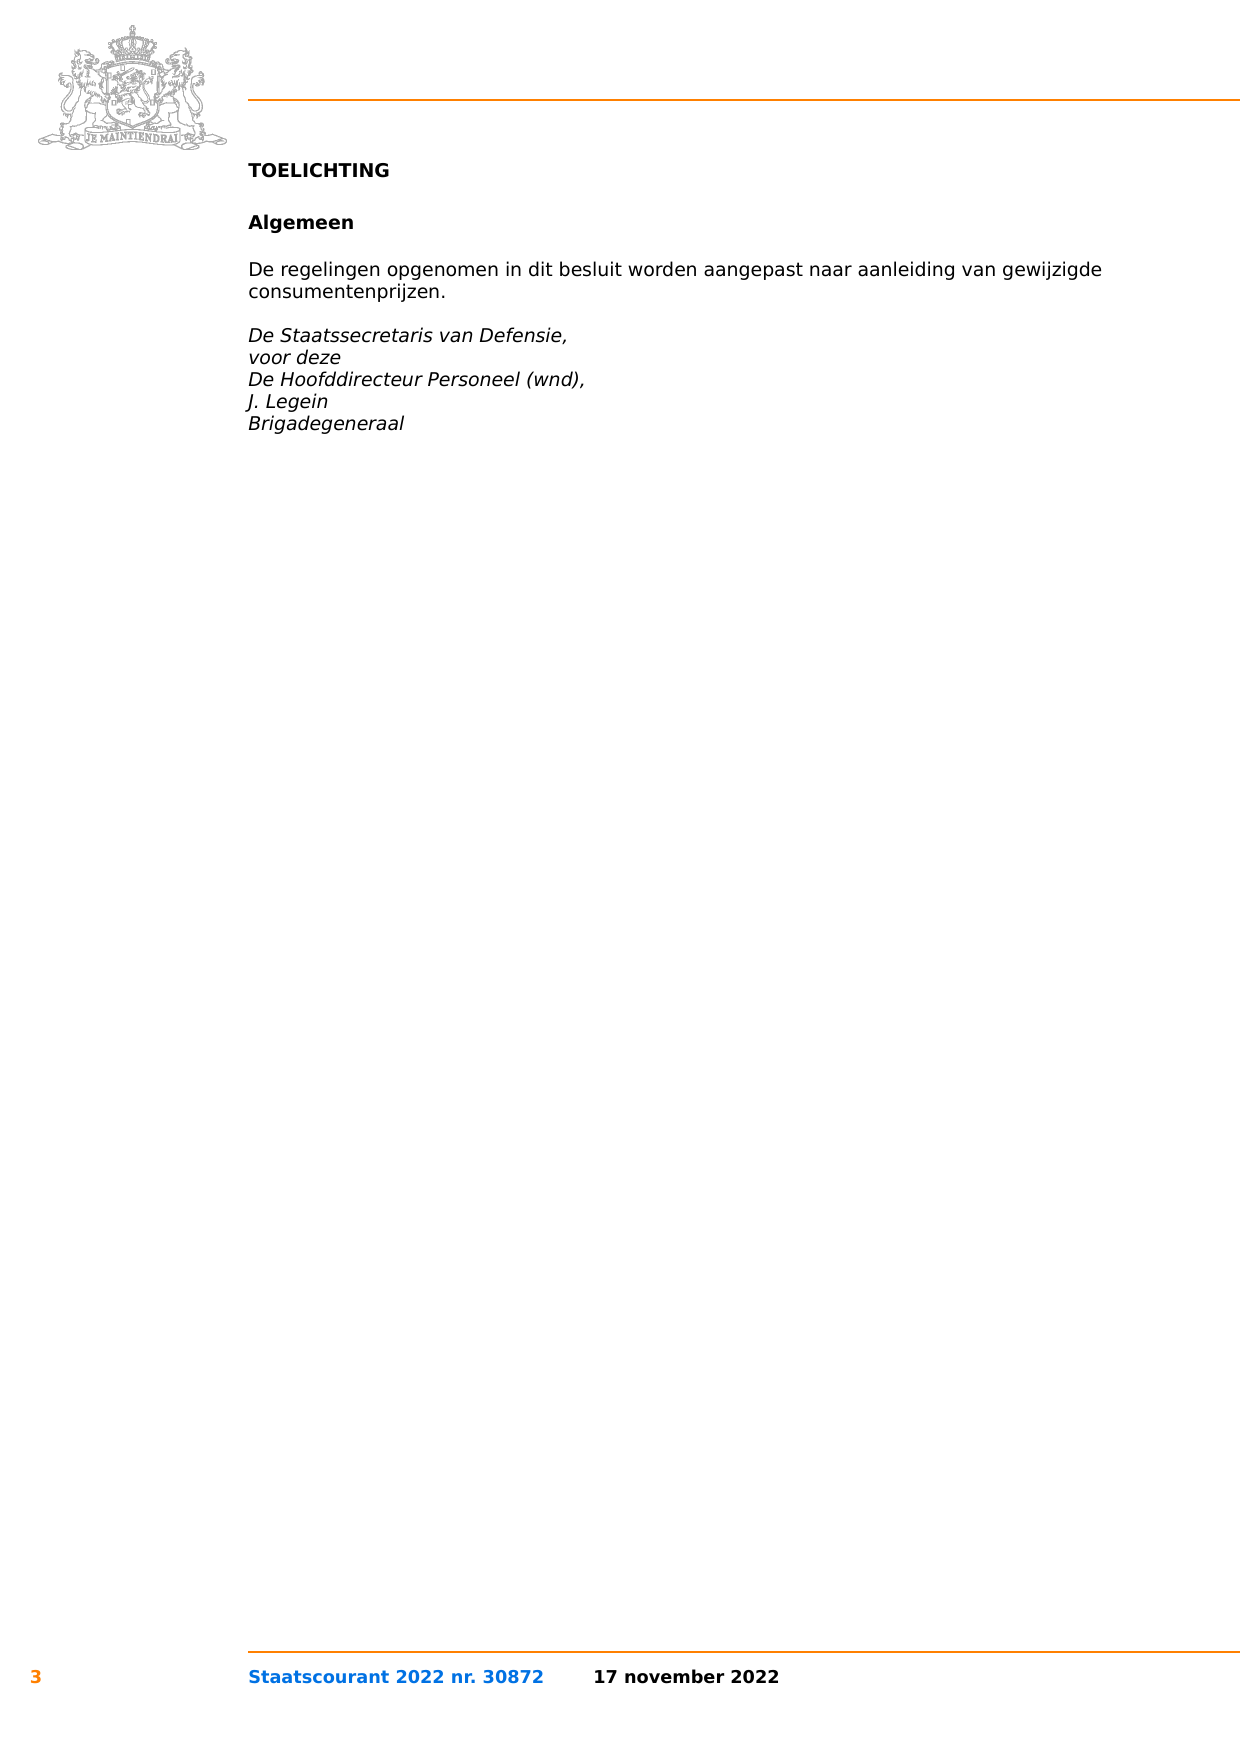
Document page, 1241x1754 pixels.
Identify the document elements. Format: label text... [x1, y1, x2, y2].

text De regelingen opgenomen in dit besluit worden aangepast naar aanleiding van gewijzigde consumentenprijzen. [248, 259, 1163, 303]
picture [38, 25, 227, 150]
text De Staatssecretaris van Defensie, voor deze De Hoofddirecteur Personeel (wnd), J. Legein Brigadegeneraal [248, 325, 1163, 434]
subtitle Algemeen [248, 212, 1163, 234]
subtitle TOELICHTING [248, 160, 1163, 182]
